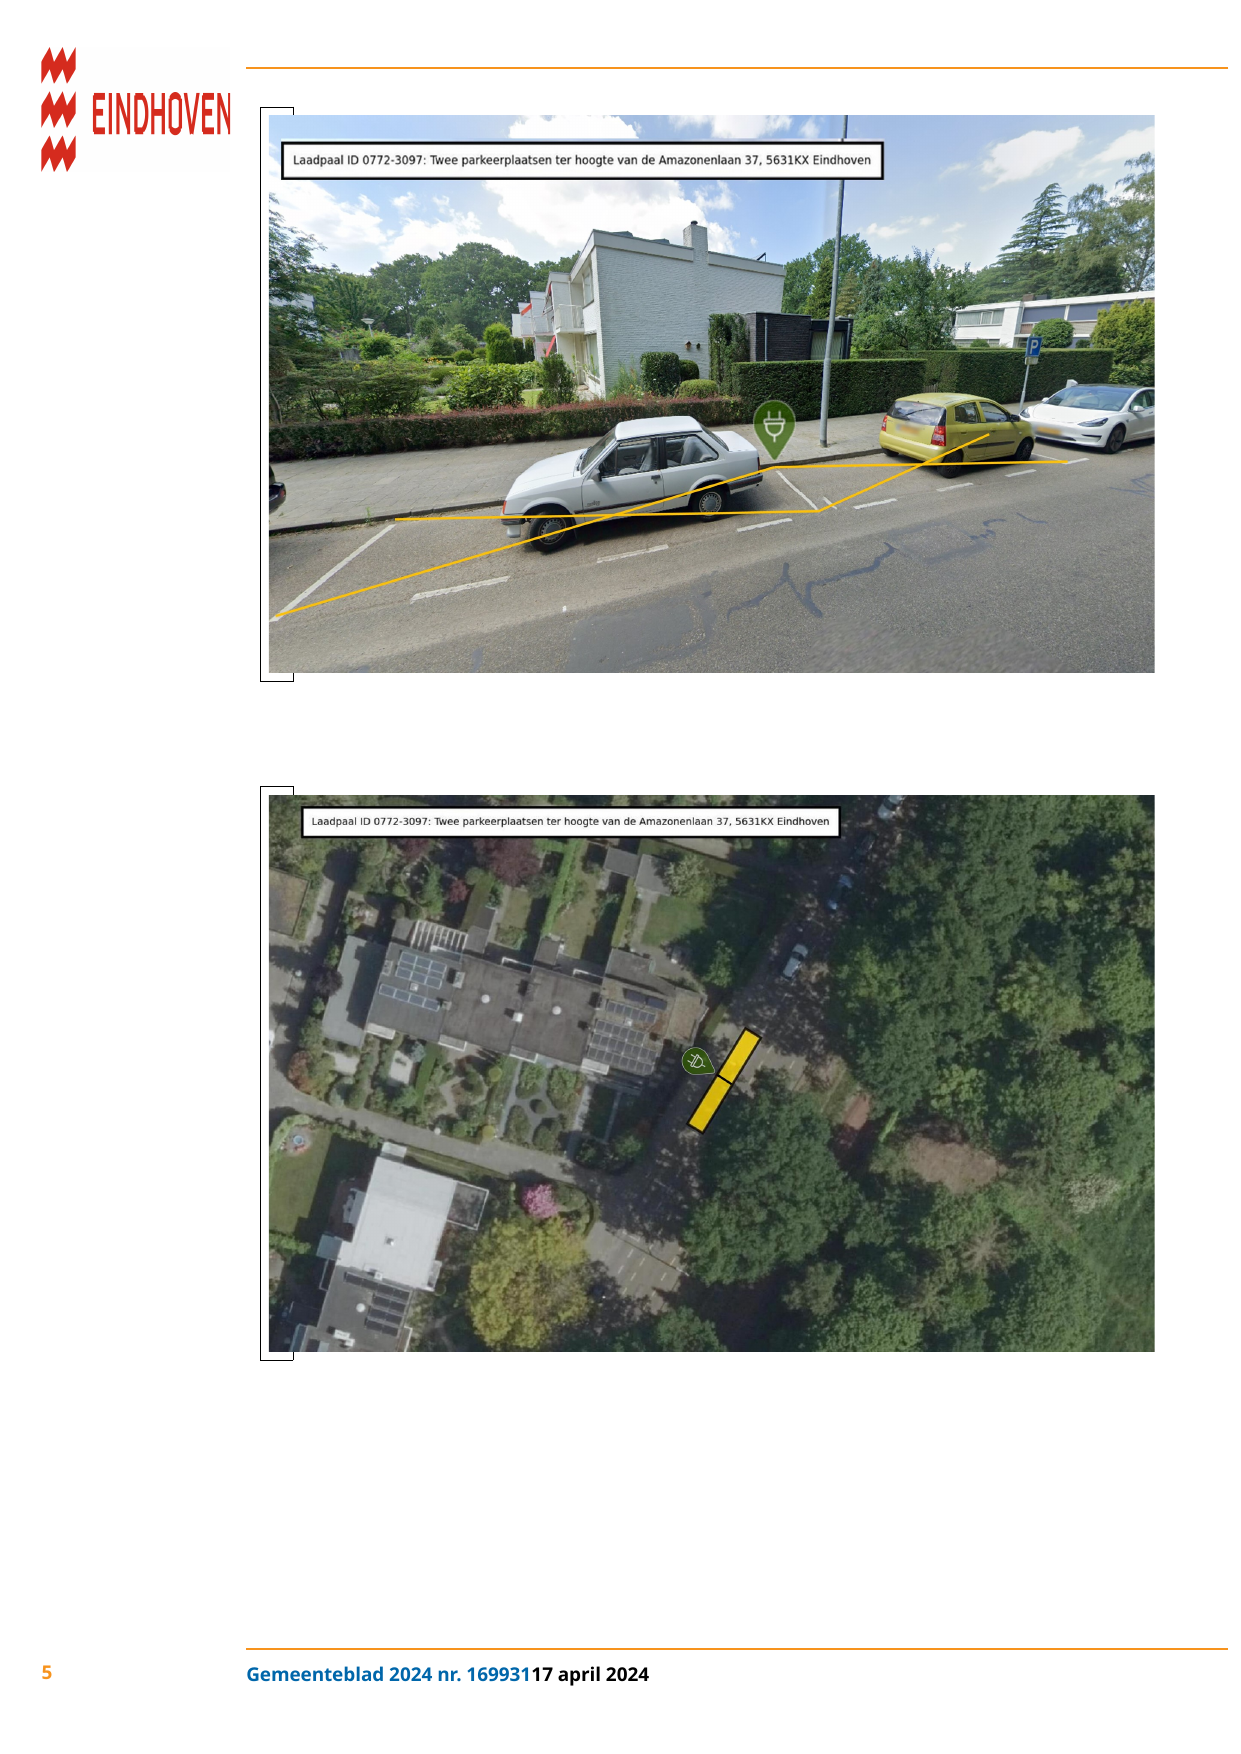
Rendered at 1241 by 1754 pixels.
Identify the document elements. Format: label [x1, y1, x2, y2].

picture [41, 47, 231, 172]
picture [268, 115, 1155, 673]
picture [268, 795, 1155, 1352]
